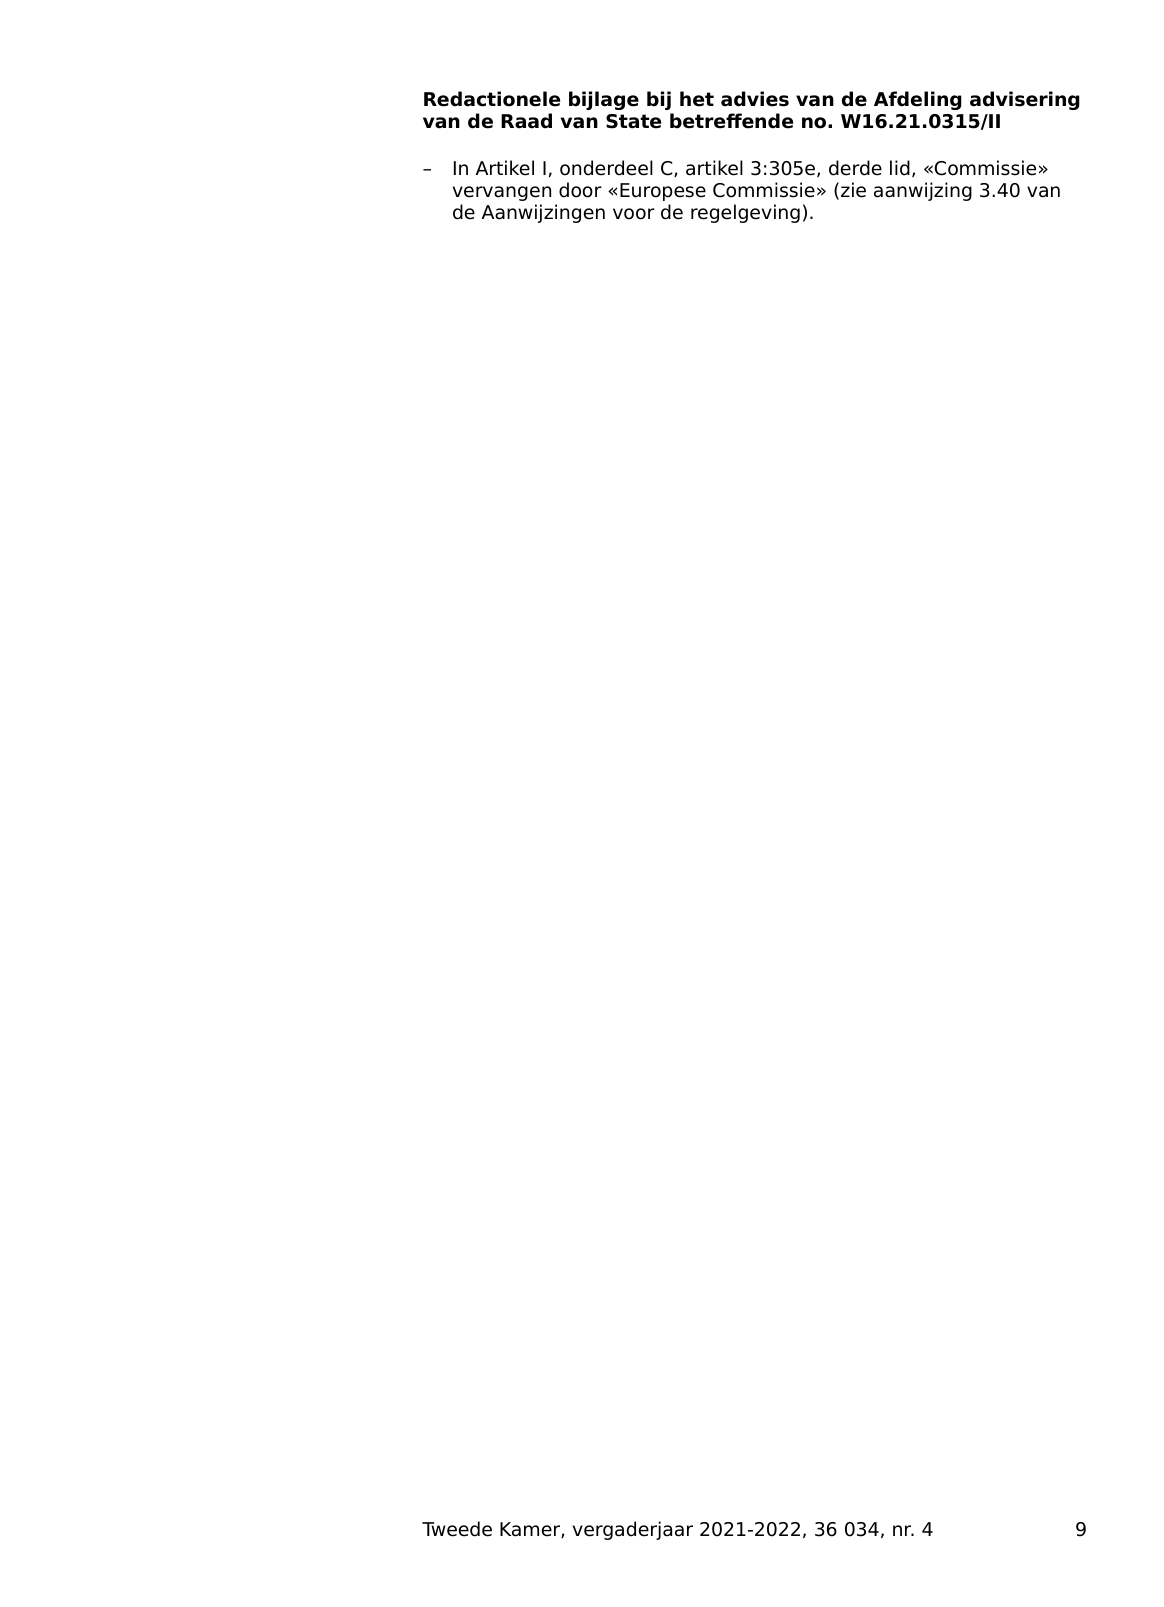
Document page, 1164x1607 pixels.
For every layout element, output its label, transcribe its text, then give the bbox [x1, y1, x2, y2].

subtitle Redactionele bijlage bij het advies van de Afdeling advisering van de Raad van State betreffende no. W16.21.0315/II [77, 89, 1087, 133]
text – In Artikel I, onderdeel C, artikel 3:305e, derde lid, «Commissie» vervangen door «Europese Commissie» (zie aanwijzing 3.40 van de Aanwijzingen voor de regelgeving). [422, 158, 1087, 224]
